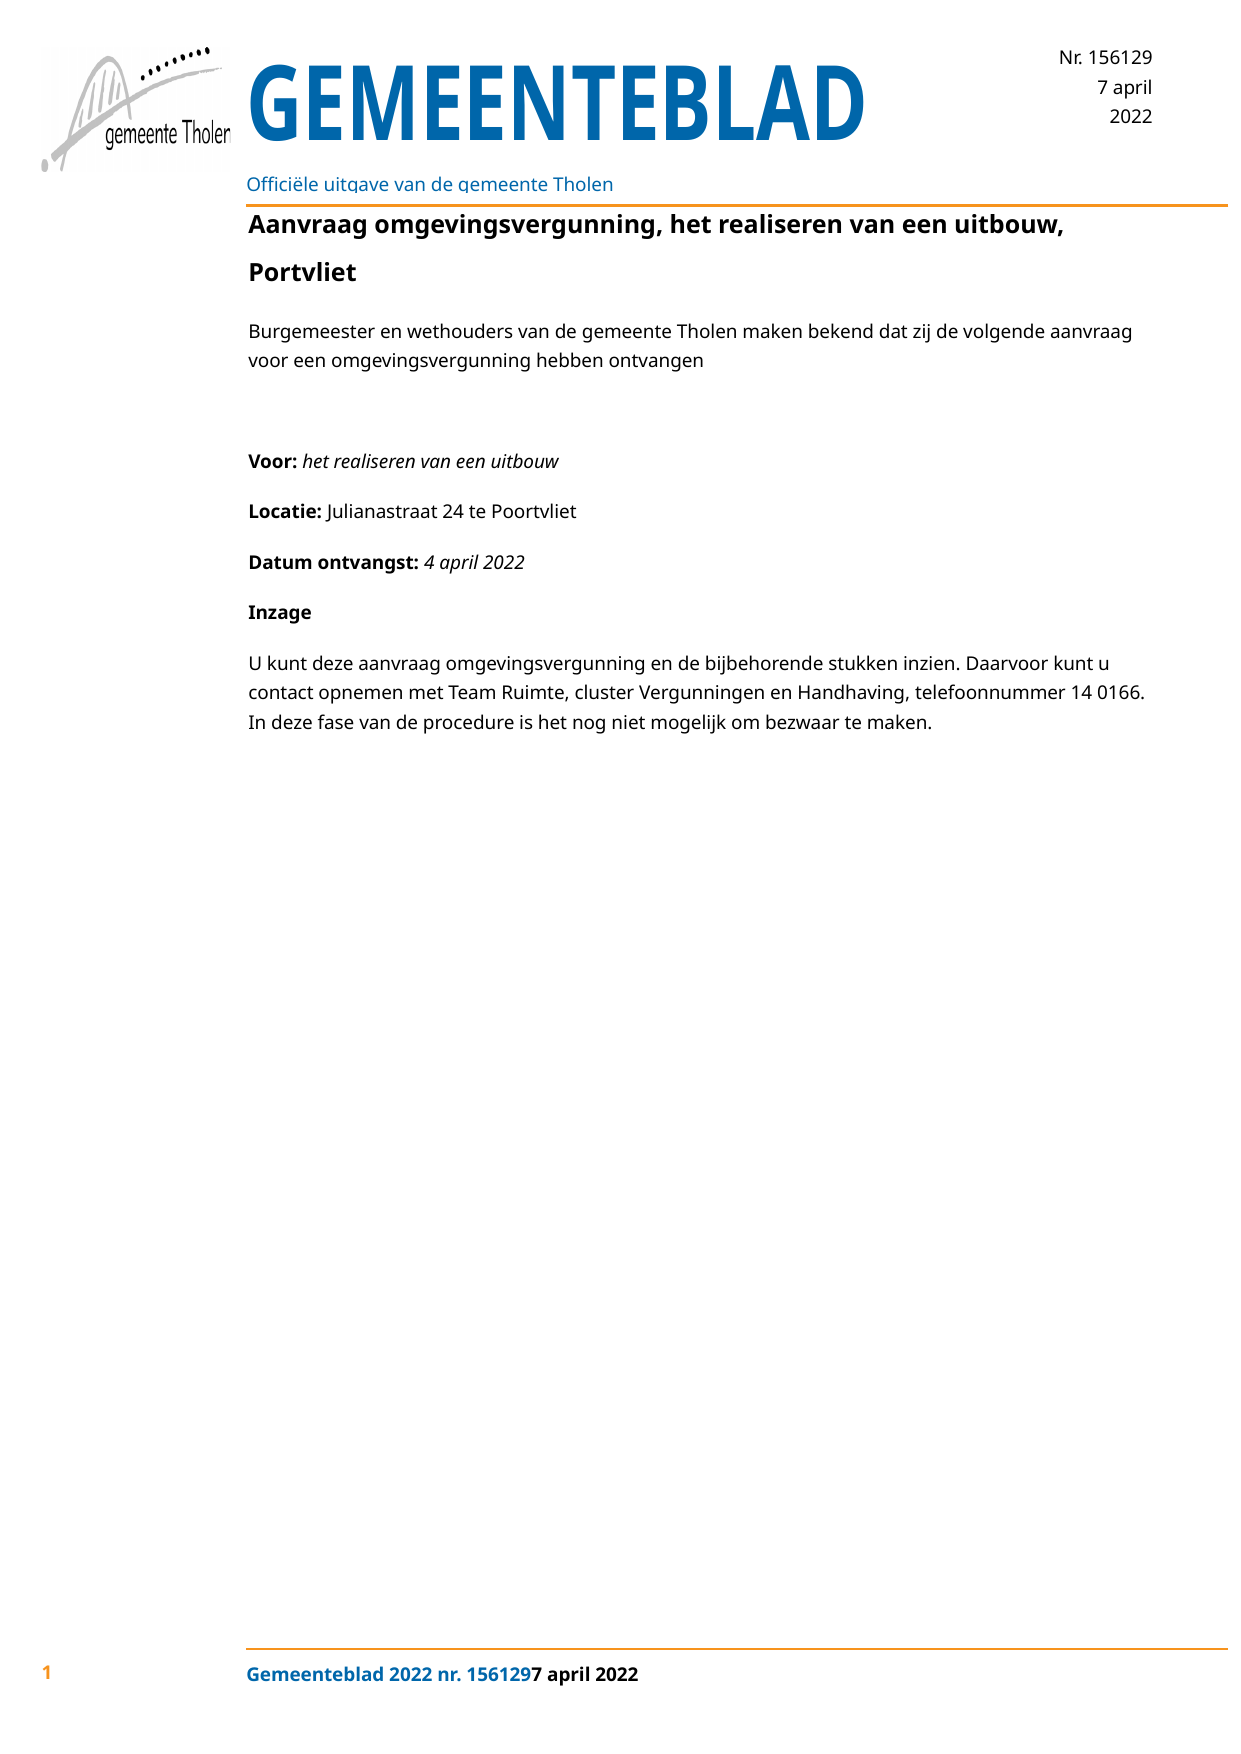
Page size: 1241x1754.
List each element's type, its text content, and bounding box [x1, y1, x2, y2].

text Burgemeester en wethouders van de gemeente Tholen maken bekend dat zij de volgende aanvraag voor een omgevingsvergunning hebben ontvangen [248, 318, 1152, 373]
text Inzage [248, 599, 1152, 625]
text Datum ontvangst: 4 april 2022 [248, 549, 1152, 575]
text Aanvraag omgevingsvergunning, het realiseren van een uitbouw, Portvliet [248, 207, 1152, 288]
text U kunt deze aanvraag omgevingsvergunning en de bijbehorende stukken inzien. Daarvoor kunt u contact opnemen met Team Ruimte, cluster Vergunningen en Handhaving, telefoonnummer 14 0166. In deze fase van de procedure is het nog niet mogelijk om bezwaar te maken. [248, 650, 1152, 735]
text Locatie: Julianastraat 24 te Poortvliet [248, 499, 1152, 524]
picture [41, 47, 231, 172]
text Voor: het realiseren van een uitbouw [248, 448, 1152, 474]
